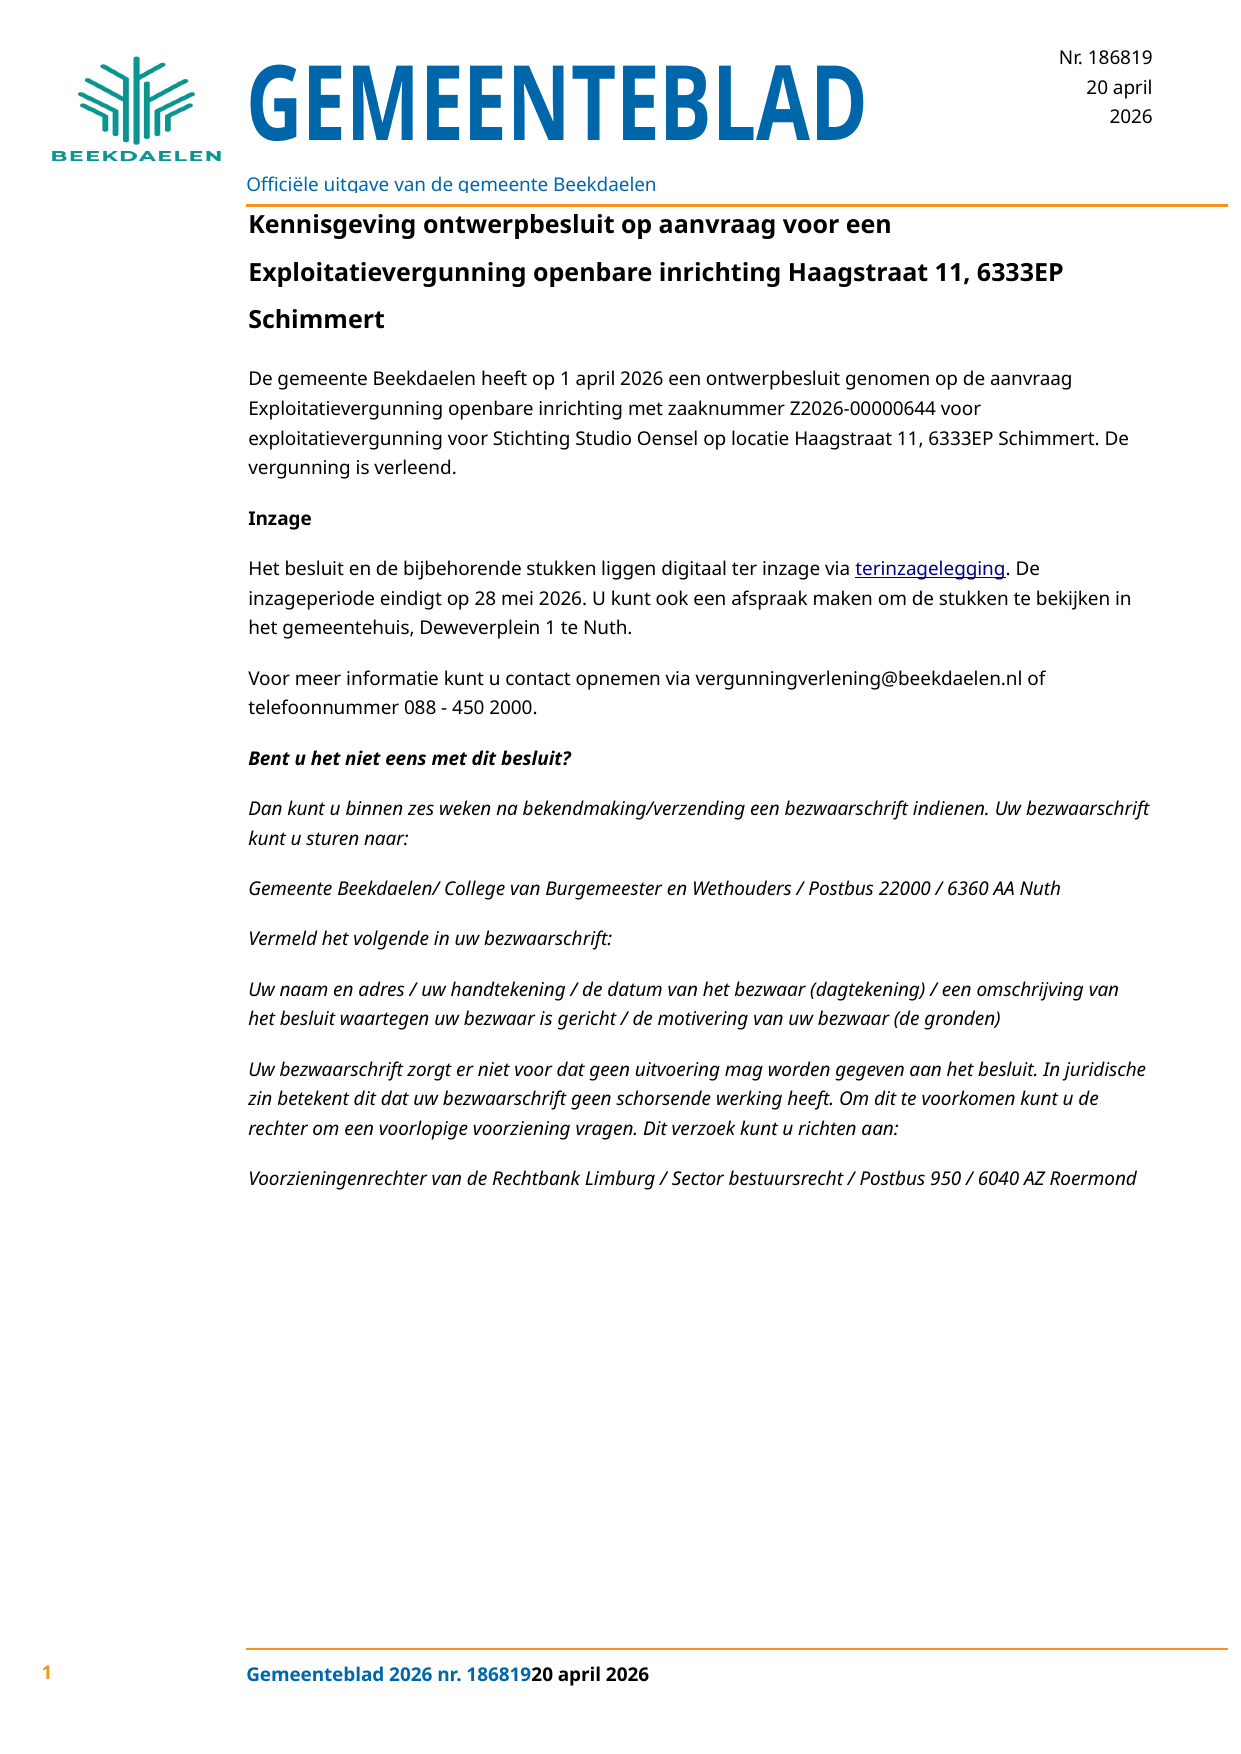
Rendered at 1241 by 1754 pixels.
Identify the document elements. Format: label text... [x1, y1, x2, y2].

picture [41, 47, 231, 172]
text Uw bezwaarschrift zorgt er niet voor dat geen uitvoering mag worden gegeven aan het besluit. In juridische zin betekent dit dat uw bezwaarschrift geen schorsende werking heeft. Om dit te voorkomen kunt u de rechter om een voorlopige voorziening vragen. Dit verzoek kunt u richten aan: [248, 1056, 1152, 1141]
text Inzage [248, 505, 1152, 530]
text Het besluit en de bijbehorende stukken liggen digitaal ter inzage via terinzagelegging. De inzageperiode eindigt op 28 mei 2026. U kunt ook een afspraak maken om de stukken te bekijken in het gemeentehuis, Deweverplein 1 te Nuth. [248, 555, 1152, 640]
text Vermeld het volgende in uw bezwaarschrift: [248, 926, 1152, 951]
text De gemeente Beekdaelen heeft op 1 april 2026 een ontwerpbesluit genomen op de aanvraag Exploitatievergunning openbare inrichting met zaaknummer Z2026-00000644 voor exploitatievergunning voor Stichting Studio Oensel op locatie Haagstraat 11, 6333EP Schimmert. De vergunning is verleend. [248, 366, 1152, 480]
text Gemeente Beekdaelen/ College van Burgemeester en Wethouders / Postbus 22000 / 6360 AA Nuth [248, 875, 1152, 901]
text Voorzieningenrechter van de Rechtbank Limburg / Sector bestuursrecht / Postbus 950 / 6040 AZ Roermond [248, 1166, 1152, 1191]
text Dan kunt u binnen zes weken na bekendmaking/verzending een bezwaarschrift indienen. Uw bezwaarschrift kunt u sturen naar: [248, 795, 1152, 850]
text Kennisgeving ontwerpbesluit op aanvraag voor een Exploitatievergunning openbare inrichting Haagstraat 11, 6333EP Schimmert [248, 207, 1152, 336]
text Uw naam en adres / uw handtekening / de datum van het bezwaar (dagtekening) / een omschrijving van het besluit waartegen uw bezwaar is gericht / de motivering van uw bezwaar (de gronden) [248, 976, 1152, 1031]
text Bent u het niet eens met dit besluit? [248, 745, 1152, 770]
text Voor meer informatie kunt u contact opnemen via vergunningverlening@beekdaelen.nl of telefoonnummer 088 - 450 2000. [248, 665, 1152, 720]
